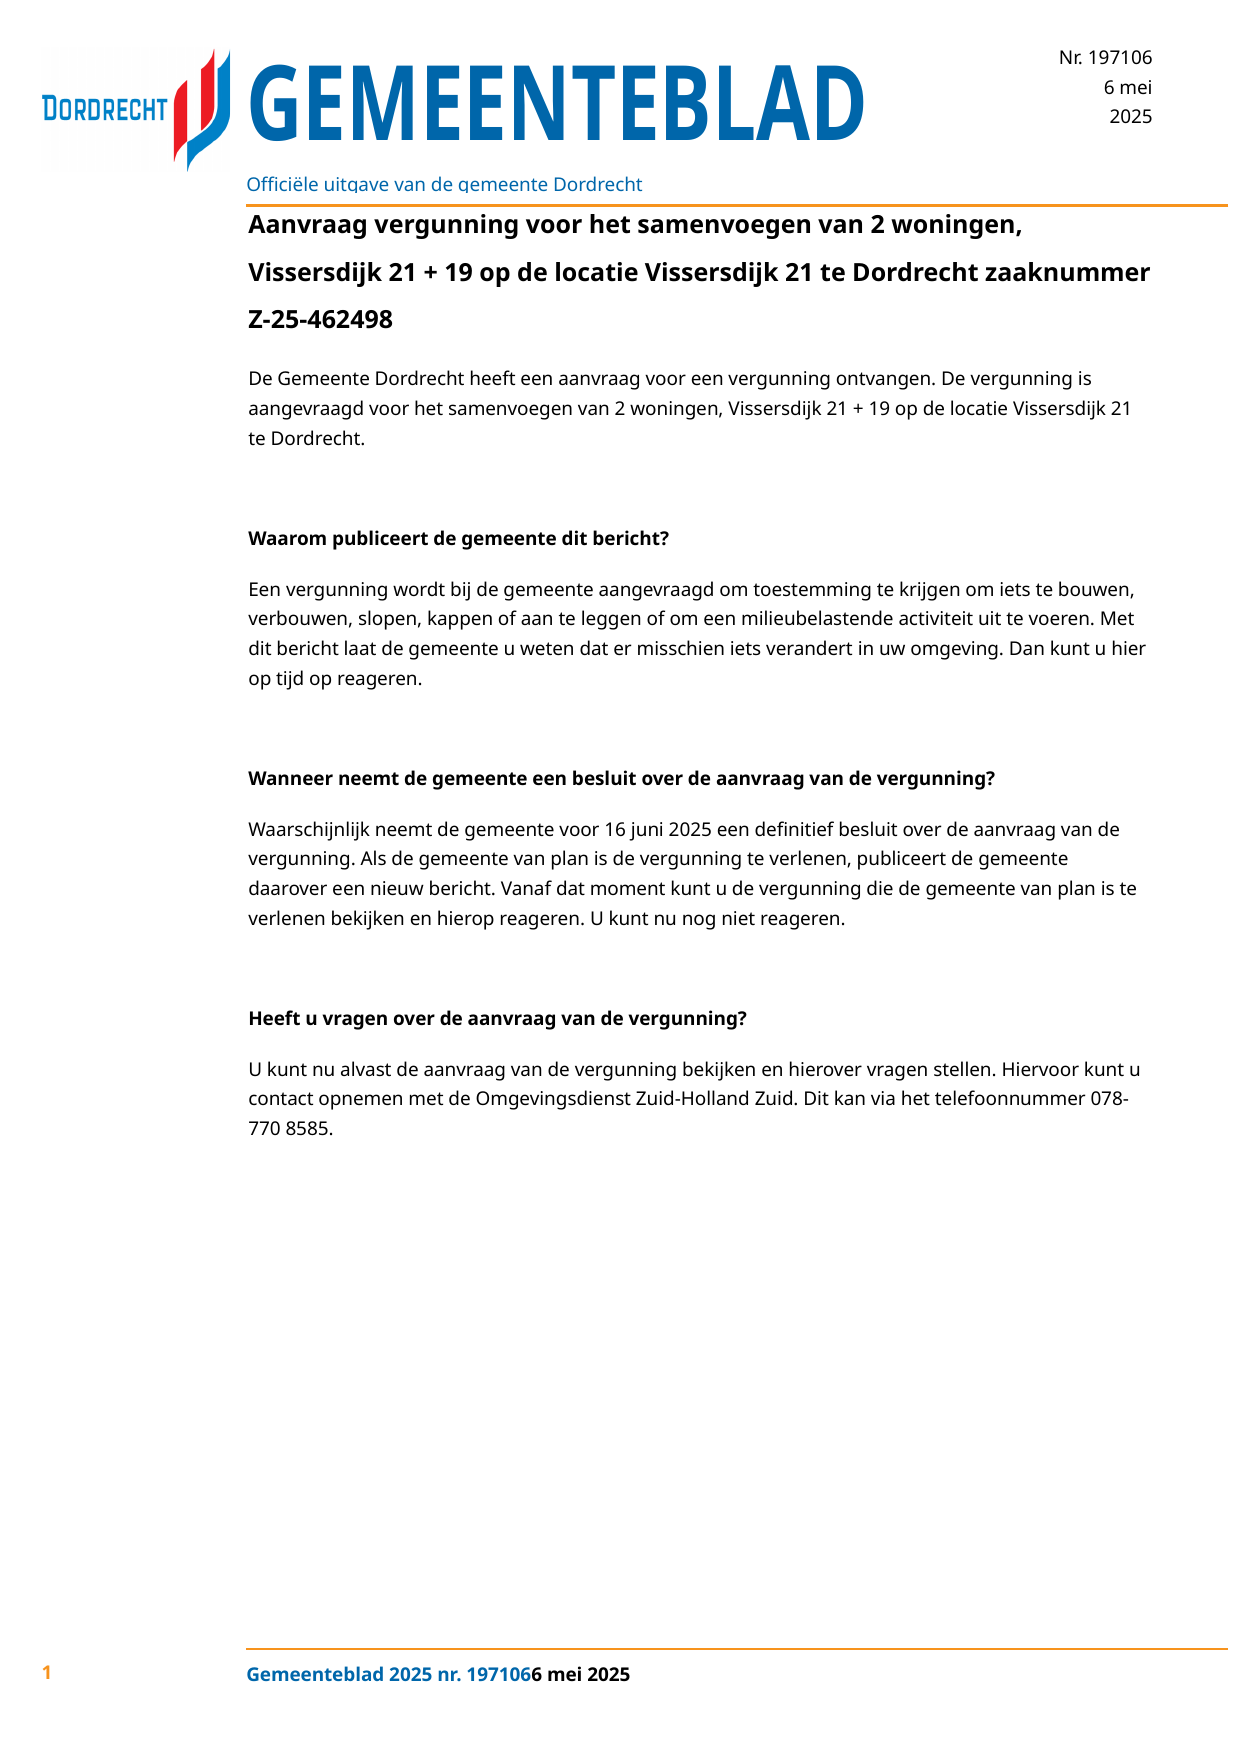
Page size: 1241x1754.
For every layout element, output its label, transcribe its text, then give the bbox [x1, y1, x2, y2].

text Heeft u vragen over de aanvraag van de vergunning? [248, 1006, 1152, 1031]
text Aanvraag vergunning voor het samenvoegen van 2 woningen, Vissersdijk 21 + 19 op de locatie Vissersdijk 21 te Dordrecht zaaknummer Z-25-462498 [248, 207, 1152, 336]
text De Gemeente Dordrecht heeft een aanvraag voor een vergunning ontvangen. De vergunning is aangevraagd voor het samenvoegen van 2 woningen, Vissersdijk 21 + 19 op de locatie Vissersdijk 21 te Dordrecht. [248, 366, 1152, 450]
text Waarom publiceert de gemeente dit bericht? [248, 526, 1152, 551]
text Waarschijnlijk neemt de gemeente voor 16 juni 2025 een definitief besluit over de aanvraag van de vergunning. Als de gemeente van plan is de vergunning te verlenen, publiceert de gemeente daarover een nieuw bericht. Vanaf dat moment kunt u de vergunning die de gemeente van plan is te verlenen bekijken en hierop reageren. U kunt nu nog niet reageren. [248, 816, 1152, 930]
text Wanneer neemt de gemeente een besluit over de aanvraag van de vergunning? [248, 766, 1152, 791]
picture [41, 47, 231, 172]
text U kunt nu alvast de aanvraag van de vergunning bekijken en hierover vragen stellen. Hiervoor kunt u contact opnemen met de Omgevingsdienst Zuid-Holland Zuid. Dit kan via het telefoonnummer 078-770 8585. [248, 1056, 1152, 1141]
text Een vergunning wordt bij de gemeente aangevraagd om toestemming te krijgen om iets te bouwen, verbouwen, slopen, kappen of aan te leggen of om een milieubelastende activiteit uit te voeren. Met dit bericht laat de gemeente u weten dat er misschien iets verandert in uw omgeving. Dan kunt u hier op tijd op reageren. [248, 576, 1152, 690]
